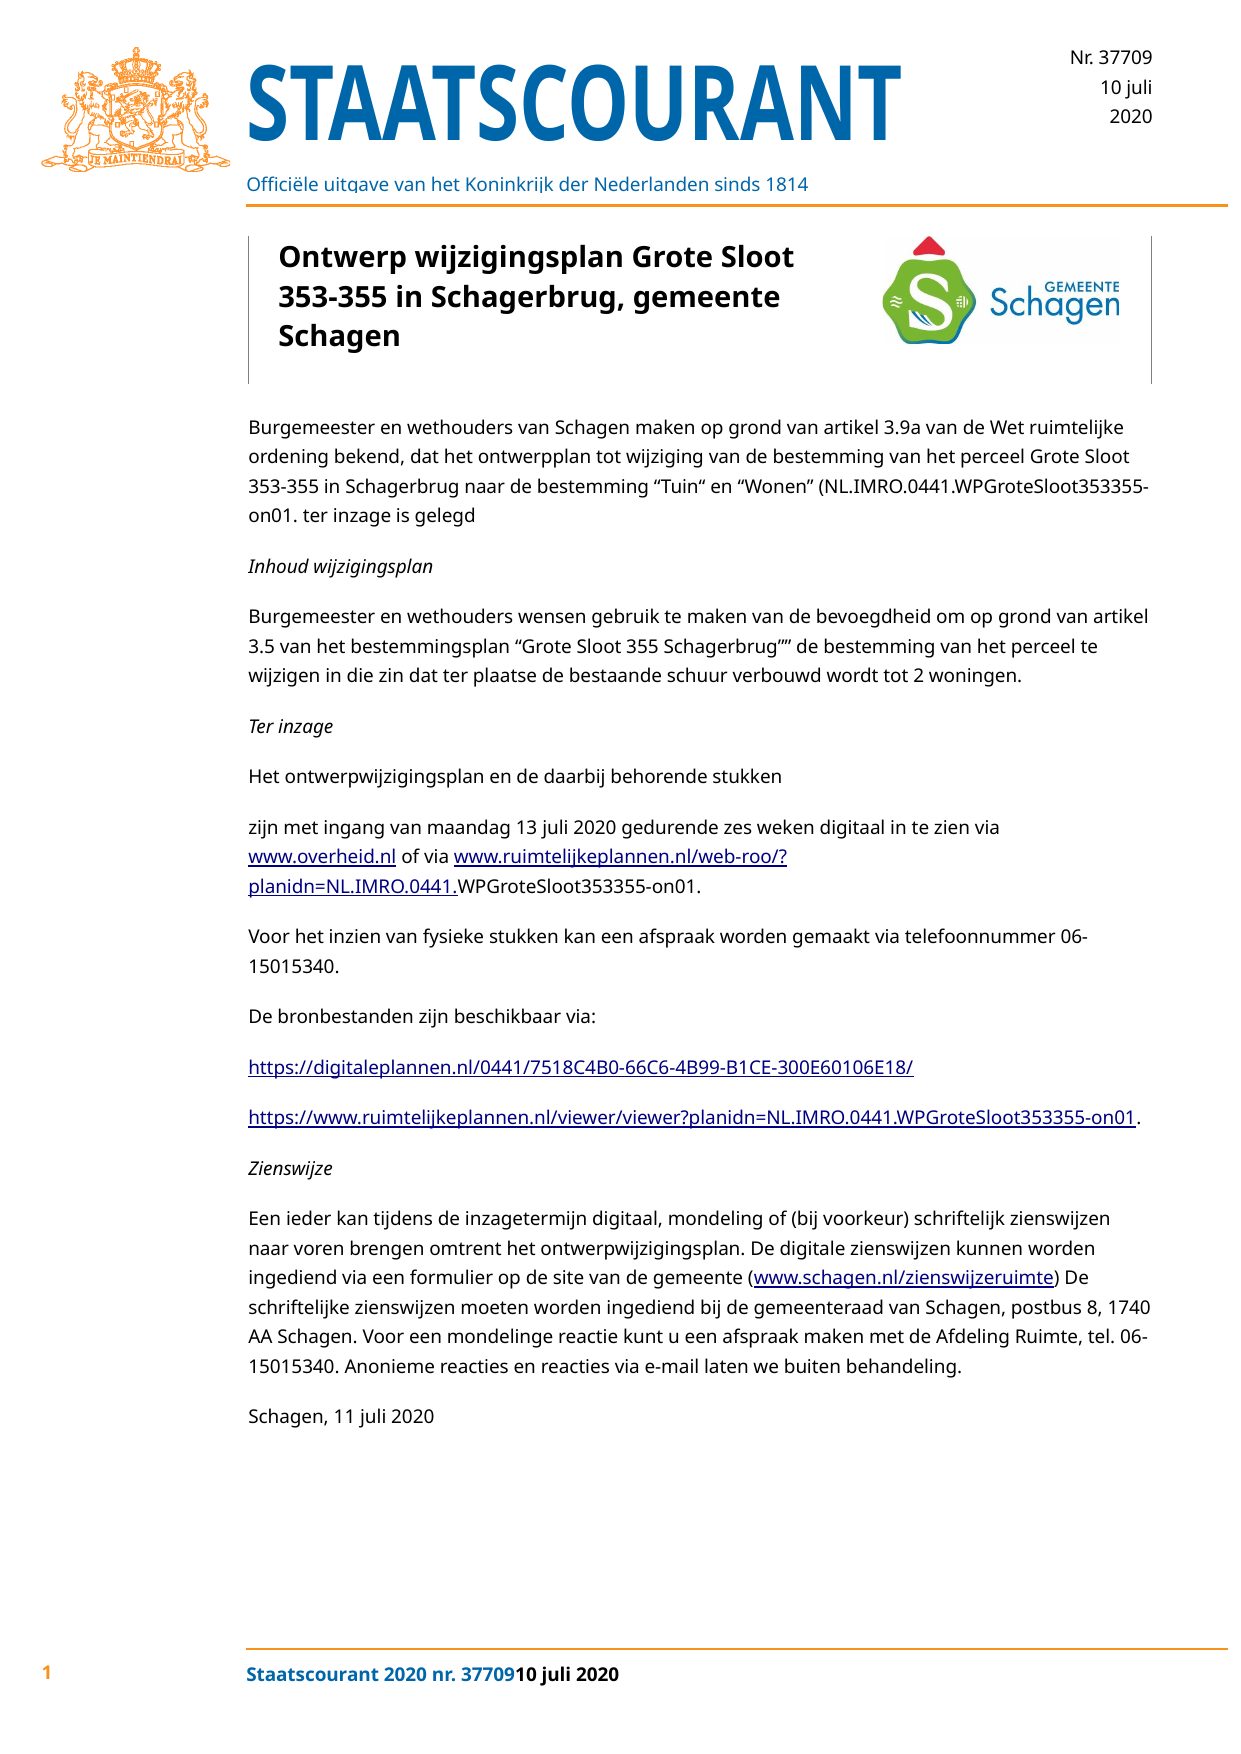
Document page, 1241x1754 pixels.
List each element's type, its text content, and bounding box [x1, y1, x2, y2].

table_header [850, 236, 1151, 384]
text Burgemeester en wethouders wensen gebruik te maken van de bevoegdheid om op grond van artikel 3.5 van het bestemmingsplan “Grote Sloot 355 Schagerbrug”” de bestemming van het perceel te wijzigen in die zin dat ter plaatse de bestaande schuur verbouwd wordt tot 2 woningen. [248, 603, 1152, 688]
text https://digitaleplannen.nl/0441/7518C4B0-66C6-4B99-B1CE-300E60106E18/ [248, 1054, 1152, 1080]
text Inhoud wijzigingsplan [248, 553, 1152, 579]
text Een ieder kan tijdens de inzagetermijn digitaal, mondeling of (bij voorkeur) schriftelijk zienswijzen naar voren brengen omtrent het ontwerpwijzigingsplan. De digitale zienswijzen kunnen worden ingediend via een formulier op de site van de gemeente (www.schagen.nl/zienswijzeruimte) De schriftelijke zienswijzen moeten worden ingediend bij de gemeenteraad van Schagen, postbus 8, 1740 AA Schagen. Voor een mondelinge reactie kunt u een afspraak maken met de Afdeling Ruimte, tel. 06-15015340. Anonieme reacties en reacties via e-mail laten we buiten behandeling. [248, 1205, 1152, 1379]
text Zienswijze [248, 1155, 1152, 1181]
text De bronbestanden zijn beschikbaar via: [248, 1003, 1152, 1029]
picture [882, 236, 1119, 344]
picture [41, 47, 231, 172]
text Burgemeester en wethouders van Schagen maken op grond van artikel 3.9a van de Wet ruimtelijke ordening bekend, dat het ontwerpplan tot wijziging van de bestemming van het perceel Grote Sloot 353-355 in Schagerbrug naar de bestemming “Tuin“ en “Wonen” (NL.IMRO.0441.WPGroteSloot353355-on01. ter inzage is gelegd [248, 414, 1152, 528]
table_header Ontwerp wijzigingsplan Grote Sloot 353-355 in Schagerbrug, gemeente Schagen [249, 236, 850, 384]
text Ter inzage [248, 713, 1152, 739]
text https://www.ruimtelijkeplannen.nl/viewer/viewer?planidn=NL.IMRO.0441.WPGroteSloot353355-on01. [248, 1104, 1152, 1130]
text Schagen, 11 juli 2020 [248, 1403, 1152, 1429]
text Het ontwerpwijzigingsplan en de daarbij behorende stukken [248, 763, 1152, 789]
text Voor het inzien van fysieke stukken kan een afspraak worden gemaakt via telefoonnummer 06-15015340. [248, 923, 1152, 979]
text zijn met ingang van maandag 13 juli 2020 gedurende zes weken digitaal in te zien via www.overheid.nl of via www.ruimtelijkeplannen.nl/web-roo/?planidn=NL.IMRO.0441.WPGroteSloot353355-on01. [248, 814, 1152, 899]
